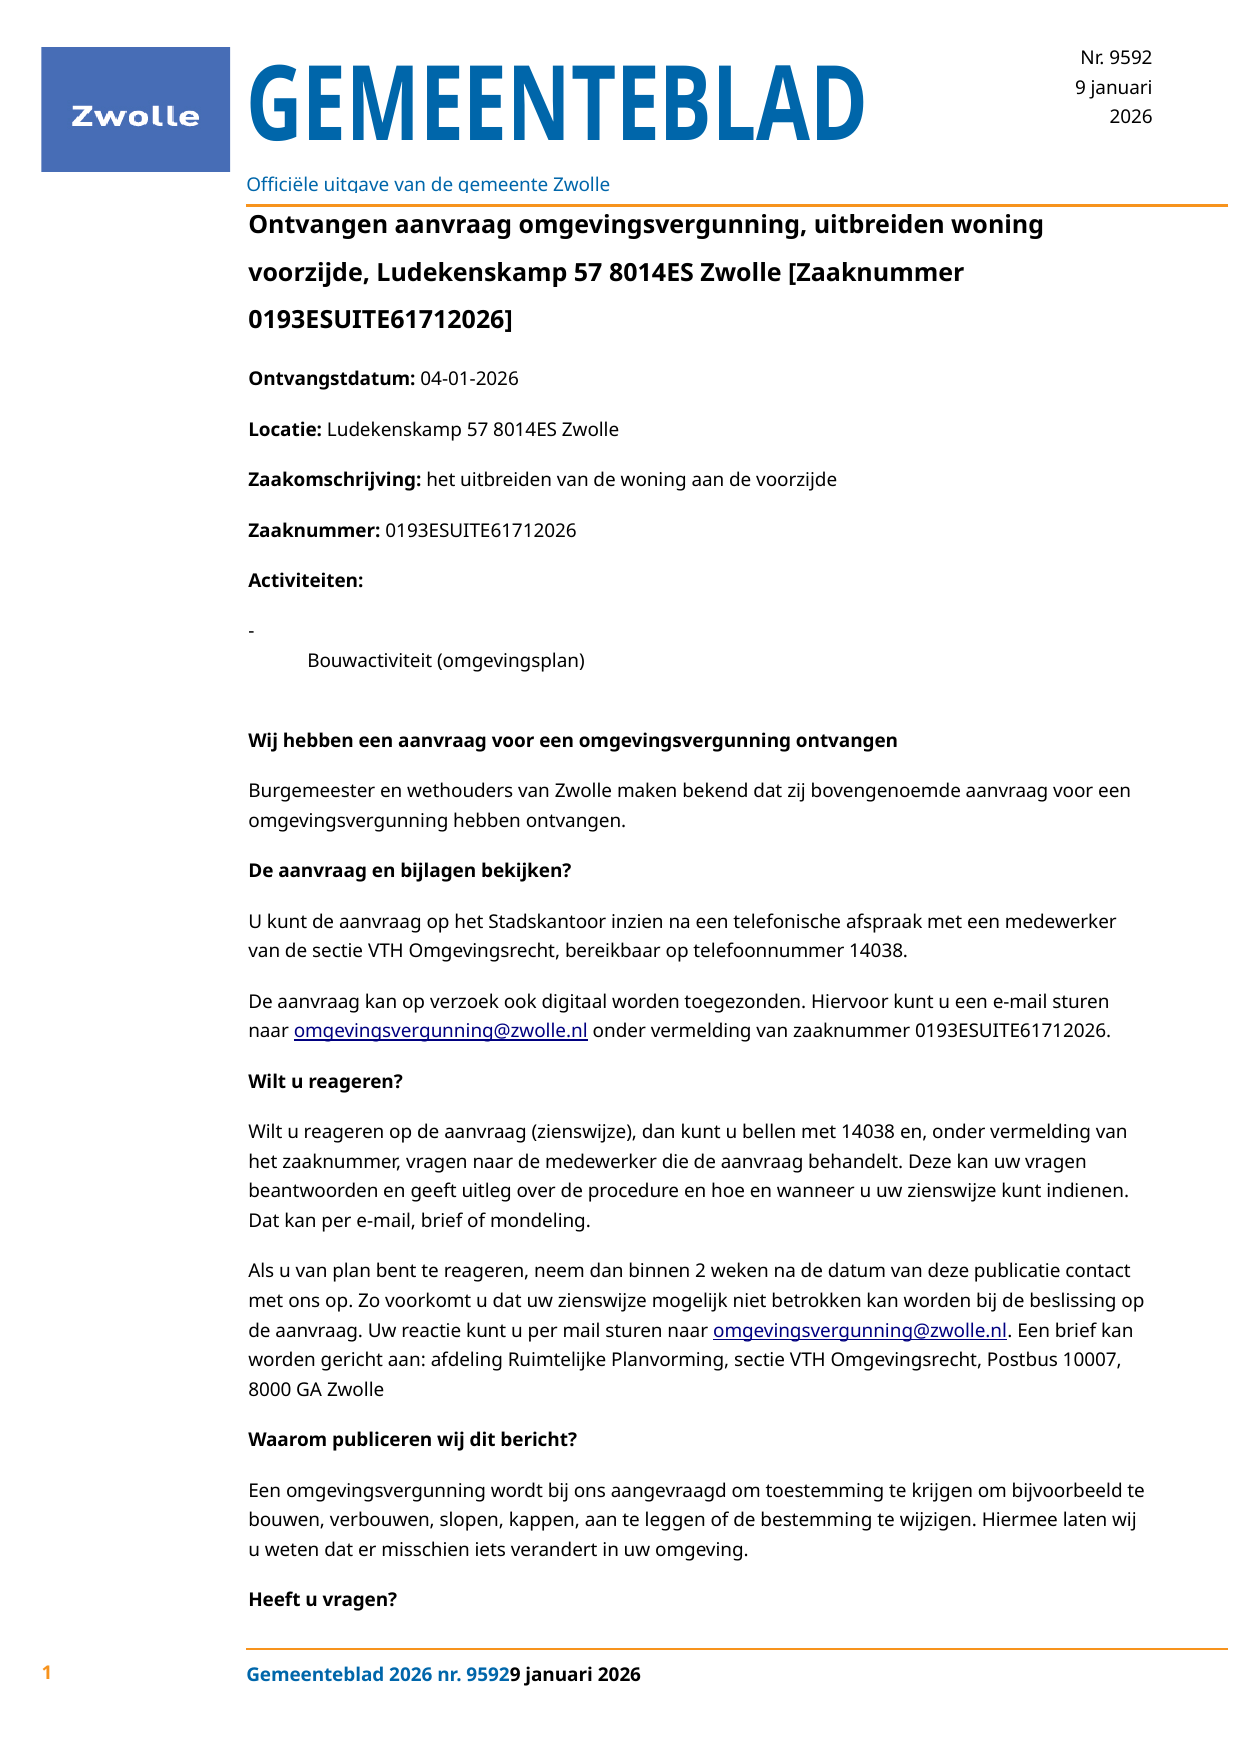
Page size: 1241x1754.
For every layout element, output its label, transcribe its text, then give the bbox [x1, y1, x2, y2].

text Waarom publiceren wij dit bericht? [248, 1426, 1152, 1452]
text Locatie: Ludekenskamp 57 8014ES Zwolle [248, 416, 1152, 442]
text Ontvangen aanvraag omgevingsvergunning, uitbreiden woning voorzijde, Ludekenskamp 57 8014ES Zwolle [Zaaknummer 0193ESUITE61712026] [248, 207, 1152, 336]
text Activiteiten: [248, 567, 1152, 593]
text U kunt de aanvraag op het Stadskantoor inzien na een telefonische afspraak met een medewerker van de sectie VTH Omgevingsrecht, bereikbaar op telefoonnummer 14038. [248, 908, 1152, 963]
text Zaakomschrijving: het uitbreiden van de woning aan de voorzijde [248, 466, 1152, 492]
list Bouwactiviteit (omgevingsplan) [248, 647, 1152, 673]
text Wilt u reageren? [248, 1068, 1152, 1094]
text De aanvraag kan op verzoek ook digitaal worden toegezonden. Hiervoor kunt u een e-mail sturen naar omgevingsvergunning@zwolle.nl onder vermelding van zaaknummer 0193ESUITE61712026. [248, 988, 1152, 1043]
text Zaaknummer: 0193ESUITE61712026 [248, 517, 1152, 542]
text Als u van plan bent te reageren, neem dan binnen 2 weken na de datum van deze publicatie contact met ons op. Zo voorkomt u dat uw zienswijze mogelijk niet betrokken kan worden bij de beslissing op de aanvraag. Uw reactie kunt u per mail sturen naar omgevingsvergunning@zwolle.nl. Een brief kan worden gericht aan: afdeling Ruimtelijke Planvorming, sectie VTH Omgevingsrecht, Postbus 10007, 8000 GA Zwolle [248, 1258, 1152, 1402]
text Wij hebben een aanvraag voor een omgevingsvergunning ontvangen [248, 727, 1152, 753]
picture [41, 47, 231, 172]
text De aanvraag en bijlagen bekijken? [248, 858, 1152, 883]
text Een omgevingsvergunning wordt bij ons aangevraagd om toestemming te krijgen om bijvoorbeeld te bouwen, verbouwen, slopen, kappen, aan te leggen of de bestemming te wijzigen. Hiermee laten wij u weten dat er misschien iets verandert in uw omgeving. [248, 1477, 1152, 1562]
text Heeft u vragen? [248, 1586, 1152, 1612]
text Wilt u reageren op de aanvraag (zienswijze), dan kunt u bellen met 14038 en, onder vermelding van het zaaknummer, vragen naar de medewerker die de aanvraag behandelt. Deze kan uw vragen beantwoorden en geeft uitleg over de procedure en hoe en wanneer u uw zienswijze kunt indienen. Dat kan per e-mail, brief of mondeling. [248, 1118, 1152, 1233]
text Burgemeester en wethouders van Zwolle maken bekend dat zij bovengenoemde aanvraag voor een omgevingsvergunning hebben ontvangen. [248, 778, 1152, 833]
text Ontvangstdatum: 04-01-2026 [248, 366, 1152, 391]
